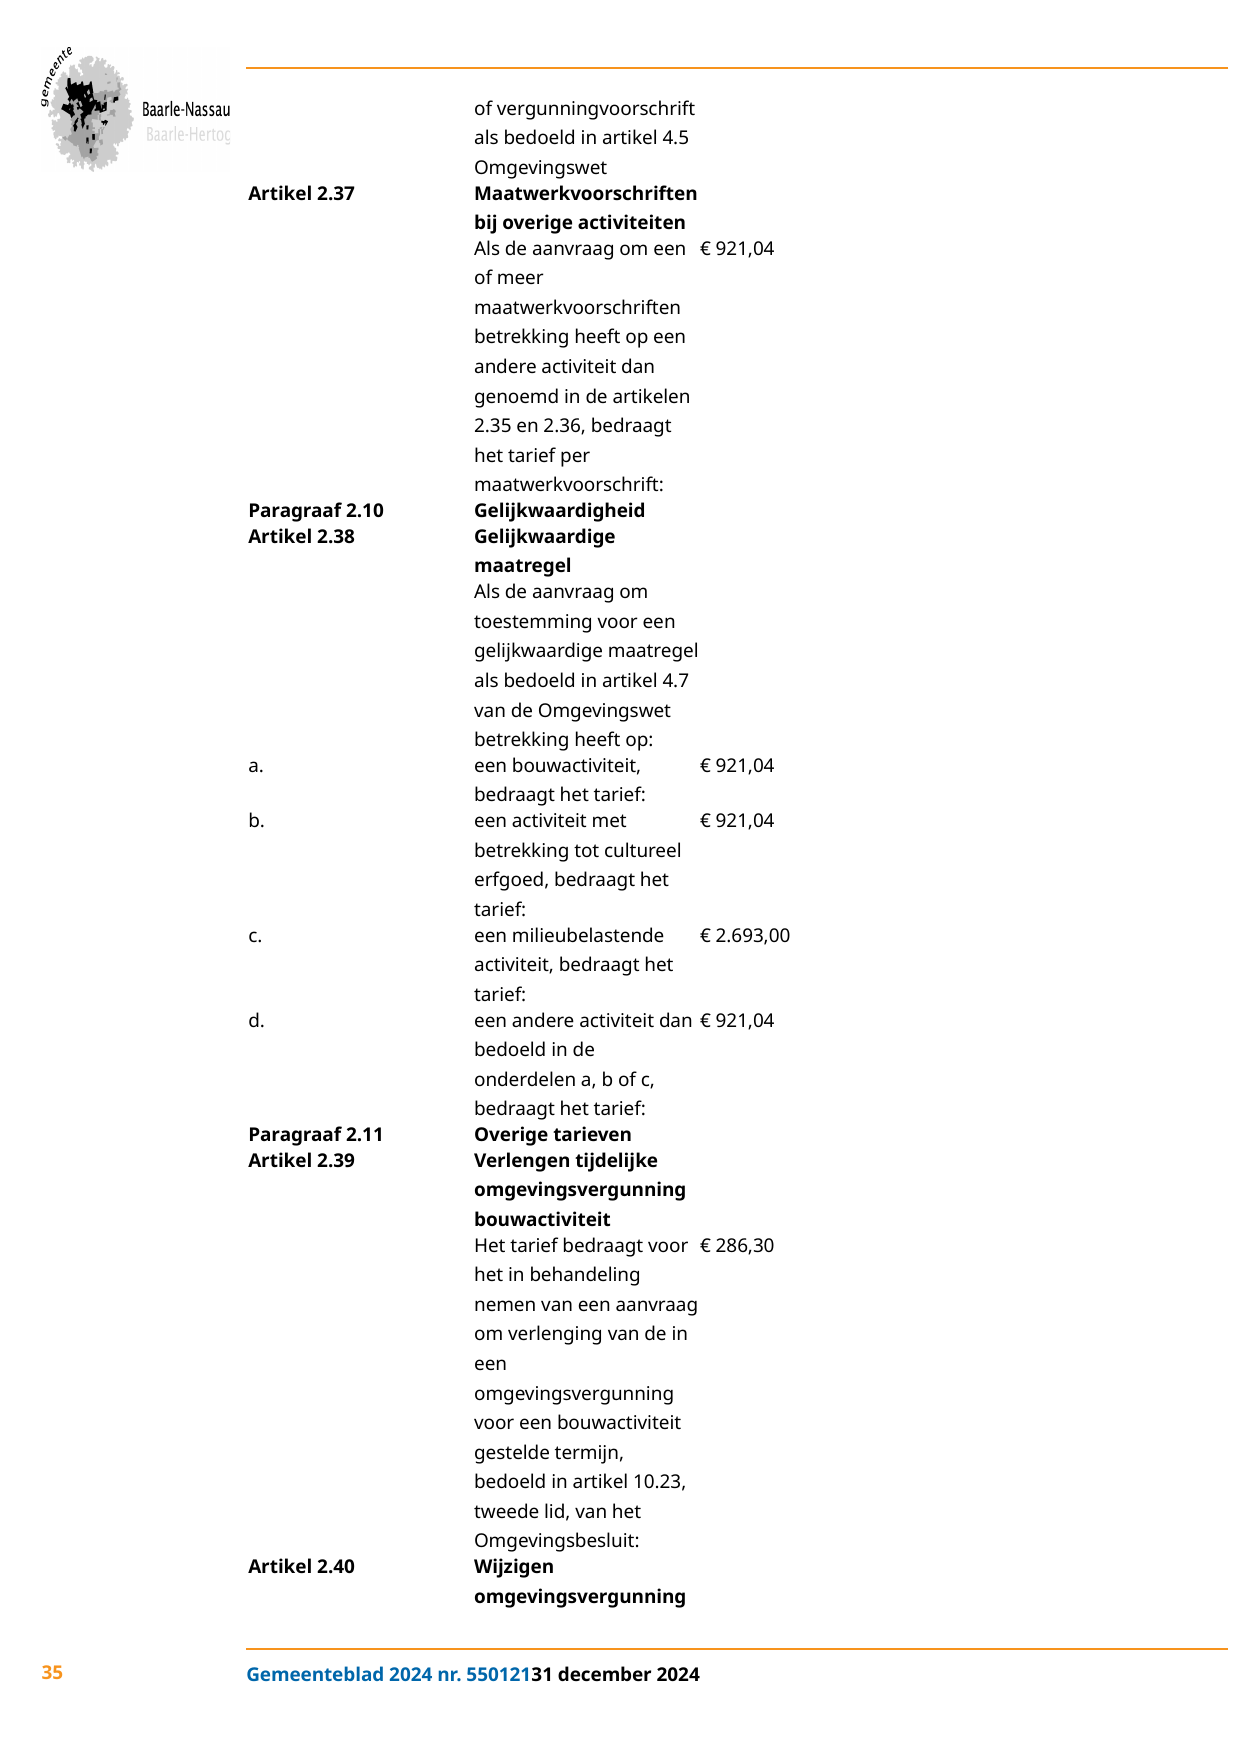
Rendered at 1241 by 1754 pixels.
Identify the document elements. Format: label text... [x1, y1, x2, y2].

table_cell Als de aanvraag om een of meer maatwerkvoorschriften betrekking heeft op een andere activiteit dan genoemd in de artikelen 2.35 en 2.36, bedraagt het tarief per maatwerkvoorschrift: [474, 235, 700, 497]
table_cell [926, 1147, 1152, 1232]
table_cell € 921,04 [700, 808, 926, 922]
table_cell [700, 523, 926, 578]
table_cell [700, 498, 926, 523]
table_cell [700, 95, 926, 180]
table_cell Paragraaf 2.10 [248, 498, 474, 523]
table_cell c. [248, 922, 474, 1007]
table_cell of vergunningvoorschrift als bedoeld in artikel 4.5 Omgevingswet [474, 95, 700, 180]
table_cell Wijzigen omgevingsvergunning [474, 1554, 700, 1609]
table_cell een andere activiteit dan bedoeld in de onderdelen a, b of c, bedraagt het tarief: [474, 1007, 700, 1121]
table_cell [926, 1121, 1152, 1147]
table_cell € 921,04 [700, 1007, 926, 1121]
table_cell [926, 1554, 1152, 1609]
table_cell een activiteit met betrekking tot cultureel erfgoed, bedraagt het tarief: [474, 808, 700, 922]
table_cell Maatwerkvoorschriften bij overige activiteiten [474, 180, 700, 235]
table_cell [926, 752, 1152, 807]
table_cell [926, 808, 1152, 922]
table_cell [248, 95, 474, 180]
table_cell € 921,04 [700, 235, 926, 497]
table_cell [926, 498, 1152, 523]
table_cell d. [248, 1007, 474, 1121]
table_cell [700, 1554, 926, 1609]
table_cell Verlengen tijdelijke omgevingsvergunning bouwactiviteit [474, 1147, 700, 1232]
table_cell Gelijkwaardige maatregel [474, 523, 700, 578]
table_cell [926, 95, 1152, 180]
table_cell Artikel 2.40 [248, 1554, 474, 1609]
table_cell [926, 235, 1152, 497]
table_cell [926, 180, 1152, 235]
table_cell € 286,30 [700, 1232, 926, 1553]
table_cell [248, 235, 474, 497]
table_cell een bouwactiviteit, bedraagt het tarief: [474, 752, 700, 807]
table_cell [926, 922, 1152, 1007]
table_cell [700, 1121, 926, 1147]
table_cell Het tarief bedraagt voor het in behandeling nemen van een aanvraag om verlenging van de in een omgevingsvergunning voor een bouwactiviteit gestelde termijn, bedoeld in artikel 10.23, tweede lid, van het Omgevingsbesluit: [474, 1232, 700, 1553]
table_cell [248, 1232, 474, 1553]
table_cell b. [248, 808, 474, 922]
table_cell € 2.693,00 [700, 922, 926, 1007]
table_cell [926, 579, 1152, 752]
table_cell a. [248, 752, 474, 807]
table_cell Artikel 2.37 [248, 180, 474, 235]
table_cell [926, 1007, 1152, 1121]
table_cell Artikel 2.39 [248, 1147, 474, 1232]
table_cell een milieubelastende activiteit, bedraagt het tarief: [474, 922, 700, 1007]
table_cell [926, 1232, 1152, 1553]
picture [41, 47, 231, 172]
table_cell [248, 579, 474, 752]
table_cell [700, 1147, 926, 1232]
table_cell € 921,04 [700, 752, 926, 807]
table_cell Artikel 2.38 [248, 523, 474, 578]
table_cell [926, 523, 1152, 578]
table_cell [700, 579, 926, 752]
table_cell Overige tarieven [474, 1121, 700, 1147]
table_cell Als de aanvraag om toestemming voor een gelijkwaardige maatregel als bedoeld in artikel 4.7 van de Omgevingswet betrekking heeft op: [474, 579, 700, 752]
table_cell Gelijkwaardigheid [474, 498, 700, 523]
table_cell Paragraaf 2.11 [248, 1121, 474, 1147]
table_cell [700, 180, 926, 235]
